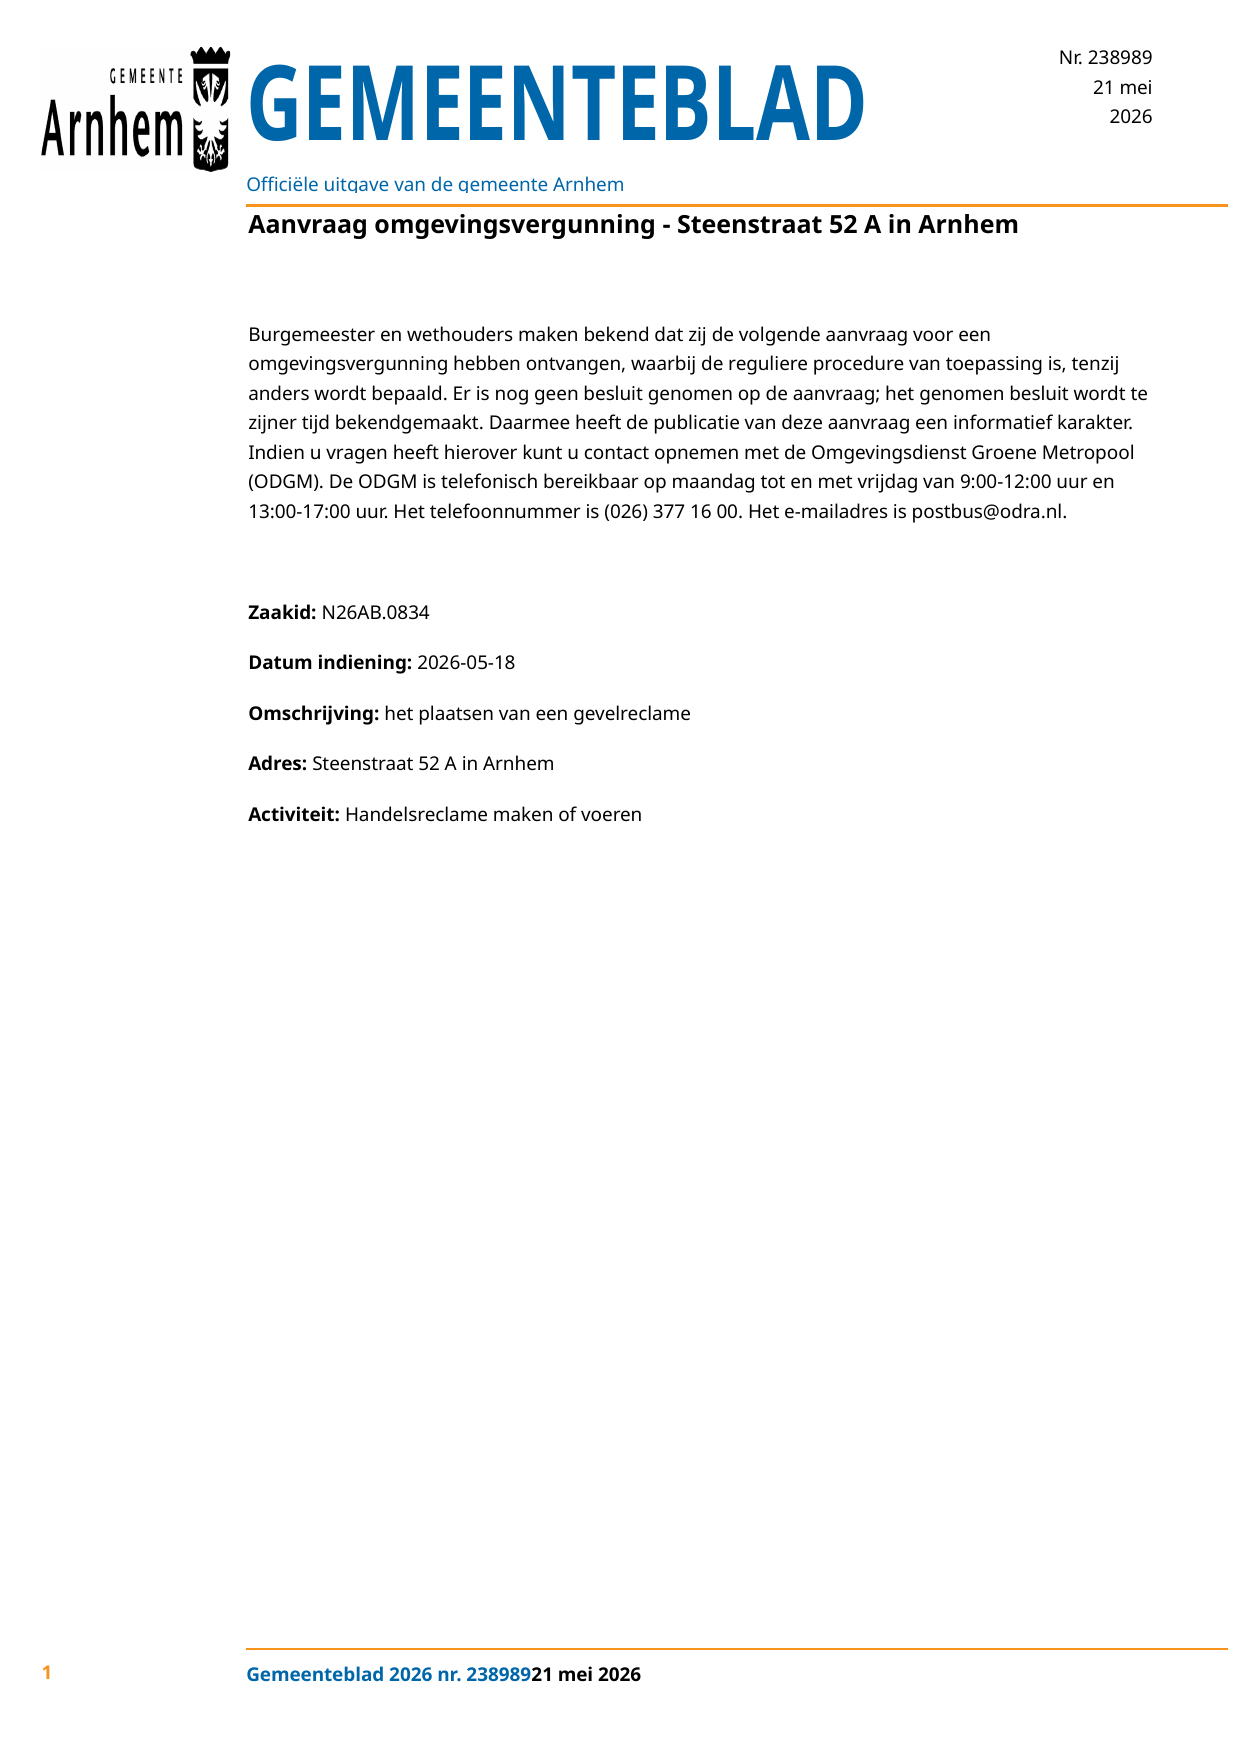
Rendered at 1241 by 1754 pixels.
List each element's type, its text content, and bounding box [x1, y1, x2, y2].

text Zaakid: N26AB.0834 [248, 599, 1152, 625]
text Activiteit: Handelsreclame maken of voeren [248, 801, 1152, 826]
text Aanvraag omgevingsvergunning - Steenstraat 52 A in Arnhem [248, 207, 1152, 241]
text Datum indiening: 2026-05-18 [248, 649, 1152, 675]
picture [41, 47, 231, 172]
text Burgemeester en wethouders maken bekend dat zij de volgende aanvraag voor een omgevingsvergunning hebben ontvangen, waarbij de reguliere procedure van toepassing is, tenzij anders wordt bepaald. Er is nog geen besluit genomen op de aanvraag; het genomen besluit wordt te zijner tijd bekendgemaakt. Daarmee heeft de publicatie van deze aanvraag een informatief karakter. Indien u vragen heeft hierover kunt u contact opnemen met de Omgevingsdienst Groene Metropool (ODGM). De ODGM is telefonisch bereikbaar op maandag tot en met vrijdag van 9:00-12:00 uur en 13:00-17:00 uur. Het telefoonnummer is (026) 377 16 00. Het e-mailadres is postbus@odra.nl. [248, 321, 1152, 524]
text Omschrijving: het plaatsen van een gevelreclame [248, 700, 1152, 726]
text Adres: Steenstraat 52 A in Arnhem [248, 750, 1152, 776]
